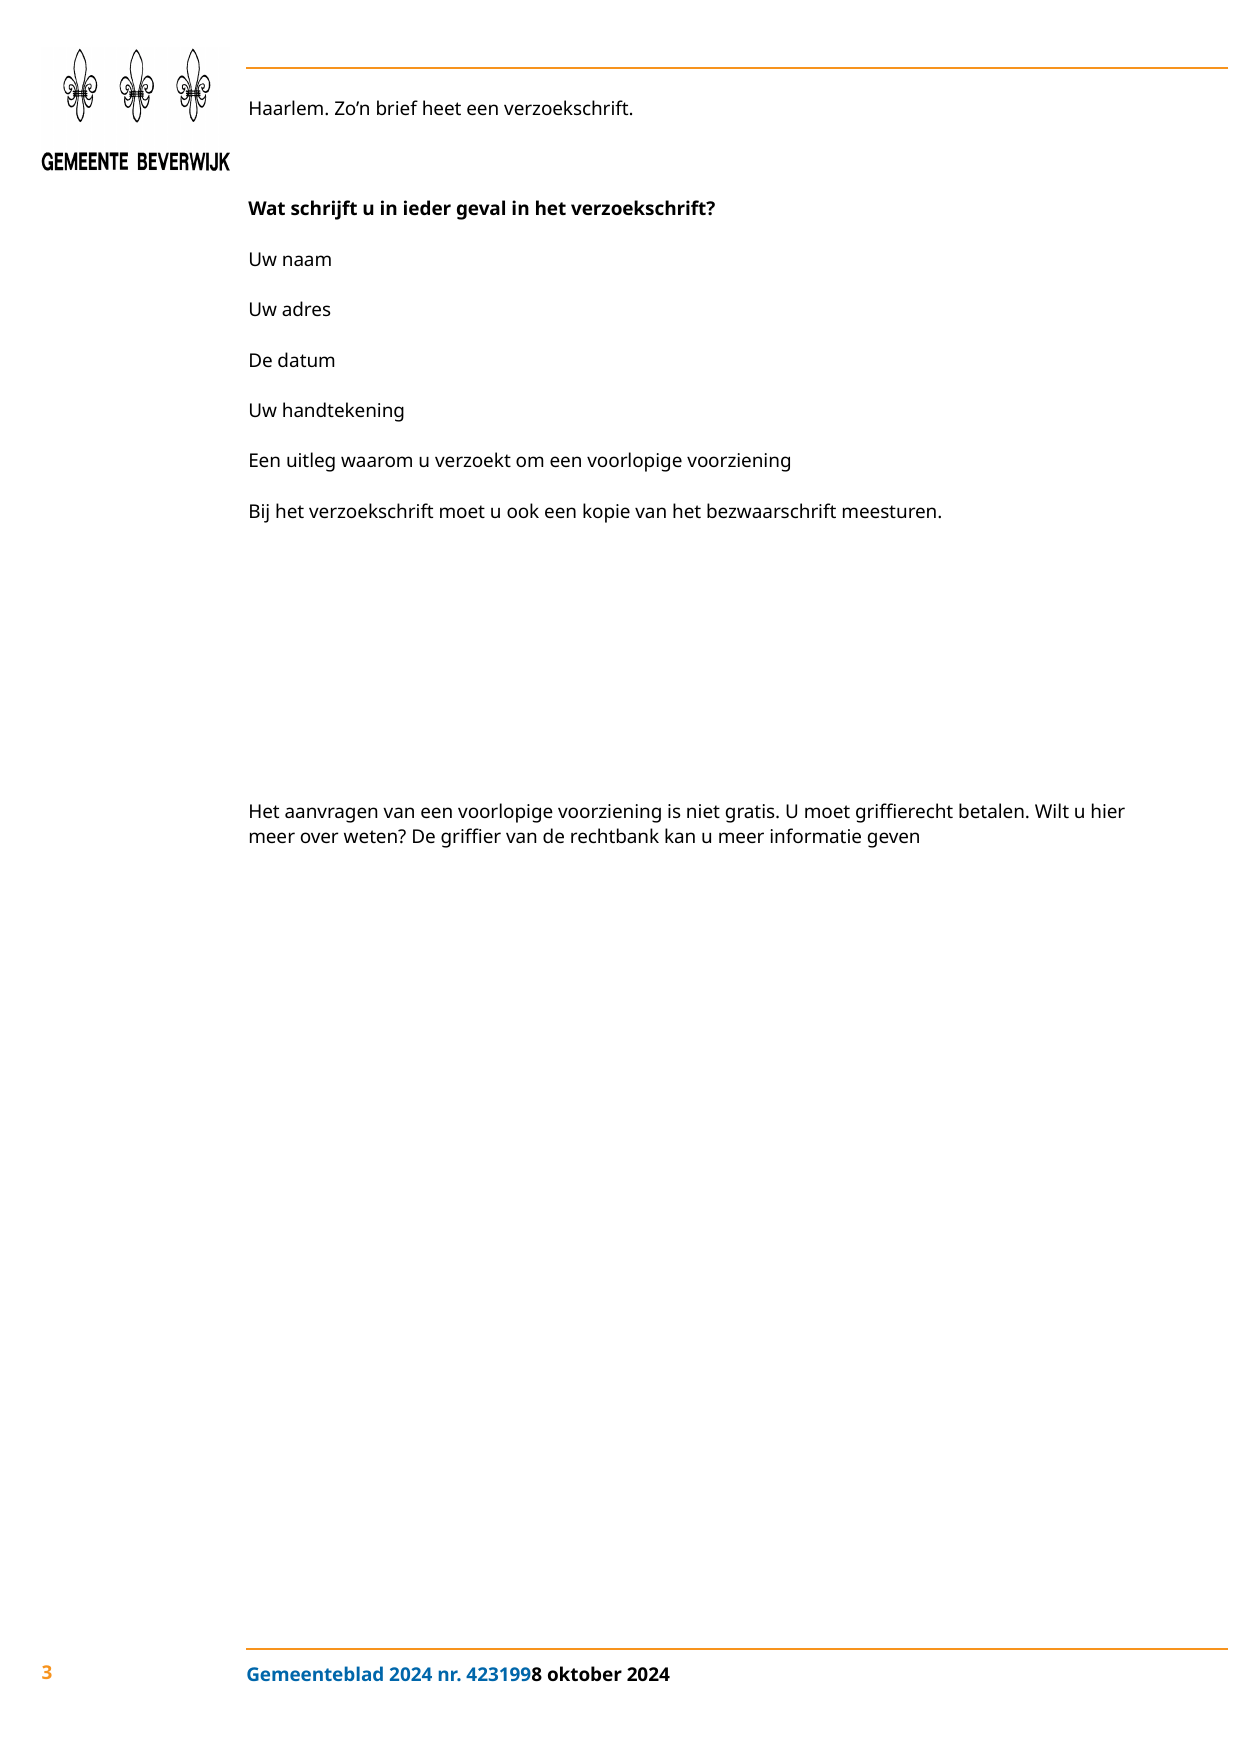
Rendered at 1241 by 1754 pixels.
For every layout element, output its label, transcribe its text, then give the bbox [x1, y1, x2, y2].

text Uw naam [248, 246, 1152, 272]
picture [41, 47, 231, 172]
text Uw handtekening [248, 397, 1152, 423]
text Wat schrijft u in ieder geval in het verzoekschrift? [248, 196, 1152, 221]
text Het aanvragen van een voorlopige voorziening is niet gratis. U moet griffierecht betalen. Wilt u hier meer over weten? De griffier van de rechtbank kan u meer informatie geven [248, 798, 1152, 849]
text De datum [248, 347, 1152, 373]
text Een uitleg waarom u verzoekt om een voorlopige voorziening [248, 448, 1152, 473]
text Haarlem. Zo’n brief heet een verzoekschrift. [248, 95, 1152, 121]
text Bij het verzoekschrift moet u ook een kopie van het bezwaarschrift meesturen. [248, 498, 1152, 524]
text Uw adres [248, 296, 1152, 322]
